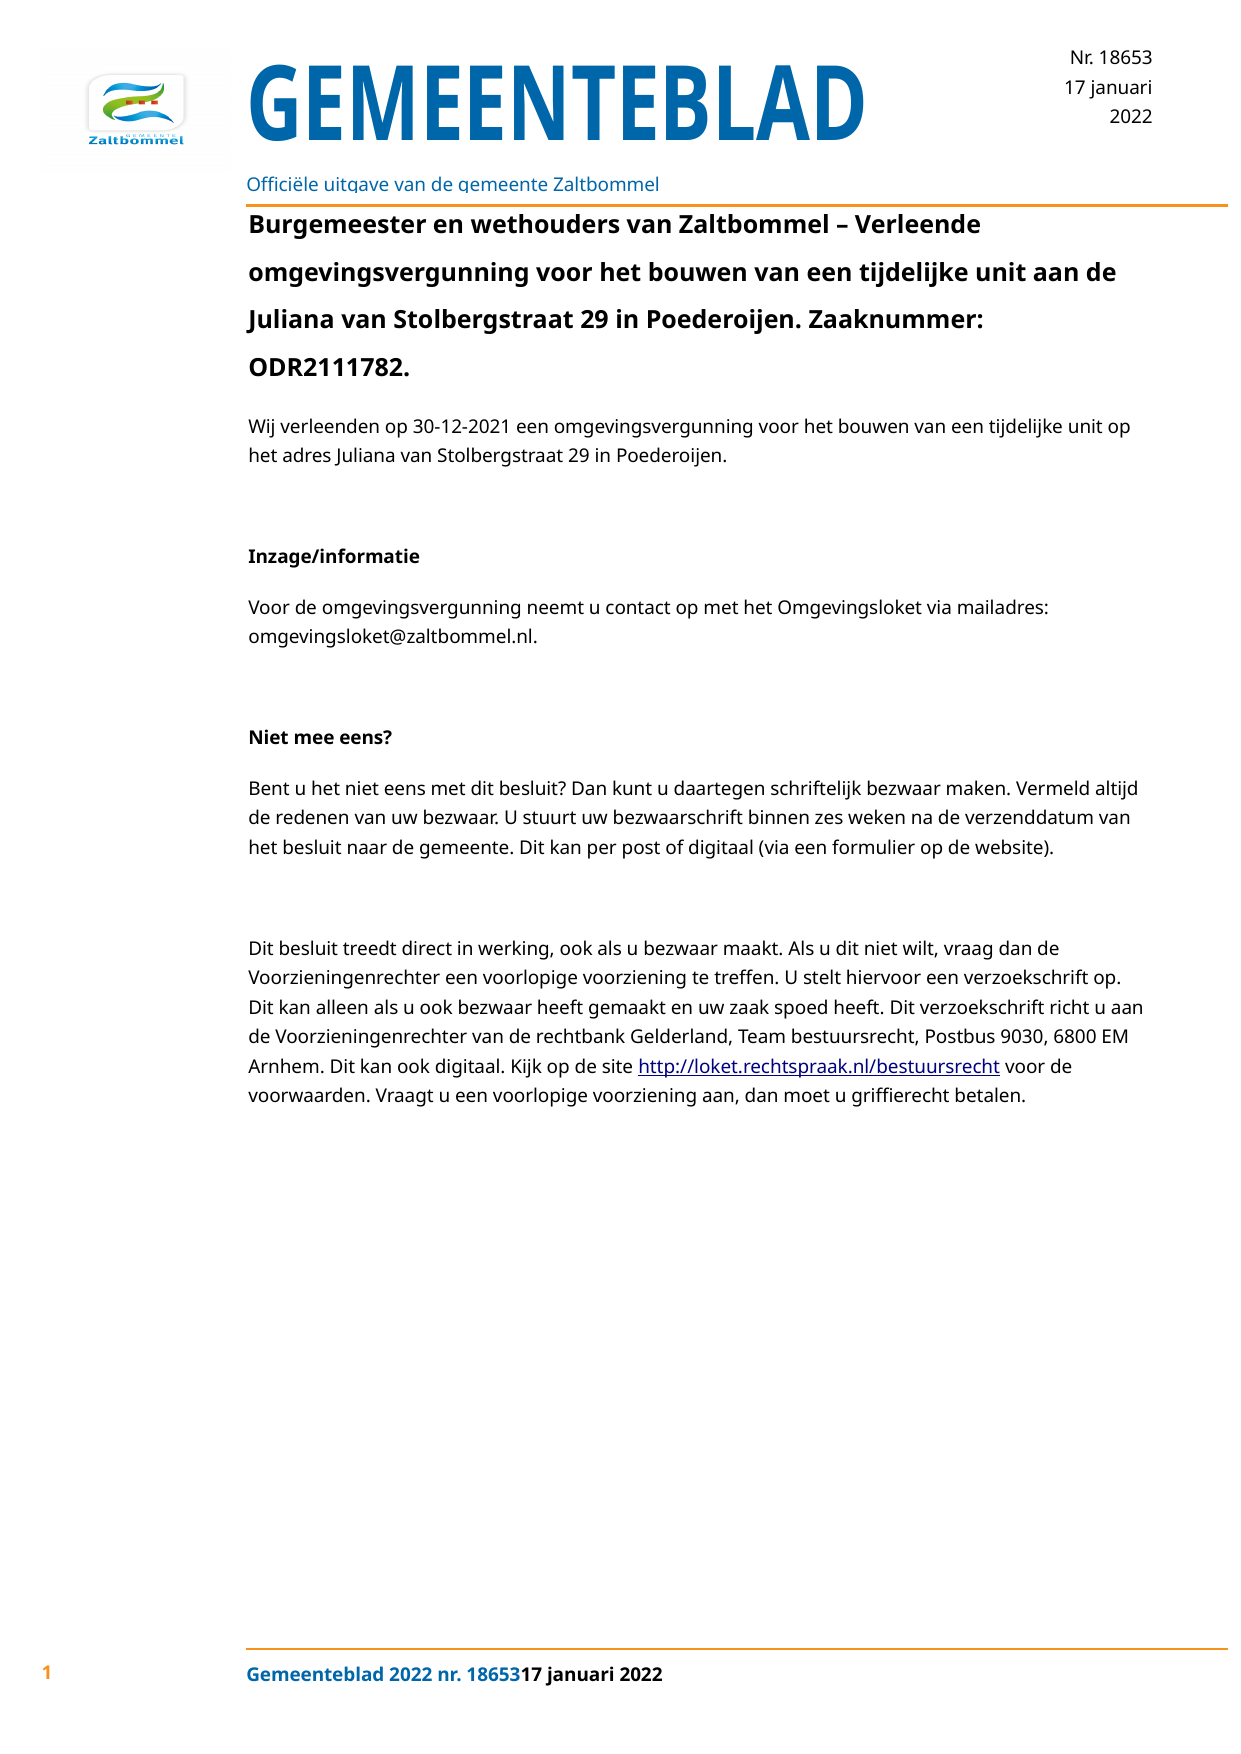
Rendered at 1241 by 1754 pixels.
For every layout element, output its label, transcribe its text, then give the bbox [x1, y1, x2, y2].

text Bent u het niet eens met dit besluit? Dan kunt u daartegen schriftelijk bezwaar maken. Vermeld altijd de redenen van uw bezwaar. U stuurt uw bezwaarschrift binnen zes weken na de verzenddatum van het besluit naar de gemeente. Dit kan per post of digitaal (via een formulier op de website). [248, 775, 1152, 860]
text Niet mee eens? [248, 724, 1152, 750]
text Voor de omgevingsvergunning neemt u contact op met het Omgevingsloket via mailadres: omgevingsloket@zaltbommel.nl. [248, 594, 1152, 649]
picture [41, 47, 231, 172]
text Burgemeester en wethouders van Zaltbommel – Verleende omgevingsvergunning voor het bouwen van een tijdelijke unit aan de Juliana van Stolbergstraat 29 in Poederoijen. Zaaknummer: ODR2111782. [248, 207, 1152, 384]
text Dit besluit treedt direct in werking, ook als u bezwaar maakt. Als u dit niet wilt, vraag dan de Voorzieningenrechter een voorlopige voorziening te treffen. U stelt hiervoor een verzoekschrift op. Dit kan alleen als u ook bezwaar heeft gemaakt en uw zaak spoed heeft. Dit verzoekschrift richt u aan de Voorzieningenrechter van de rechtbank Gelderland, Team bestuursrecht, Postbus 9030, 6800 EM Arnhem. Dit kan ook digitaal. Kijk op de site http://loket.rechtspraak.nl/bestuursrecht voor de voorwaarden. Vraagt u een voorlopige voorziening aan, dan moet u griffierecht betalen. [248, 935, 1152, 1108]
text Inzage/informatie [248, 543, 1152, 569]
text Wij verleenden op 30-12-2021 een omgevingsvergunning voor het bouwen van een tijdelijke unit op het adres Juliana van Stolbergstraat 29 in Poederoijen. [248, 413, 1152, 468]
